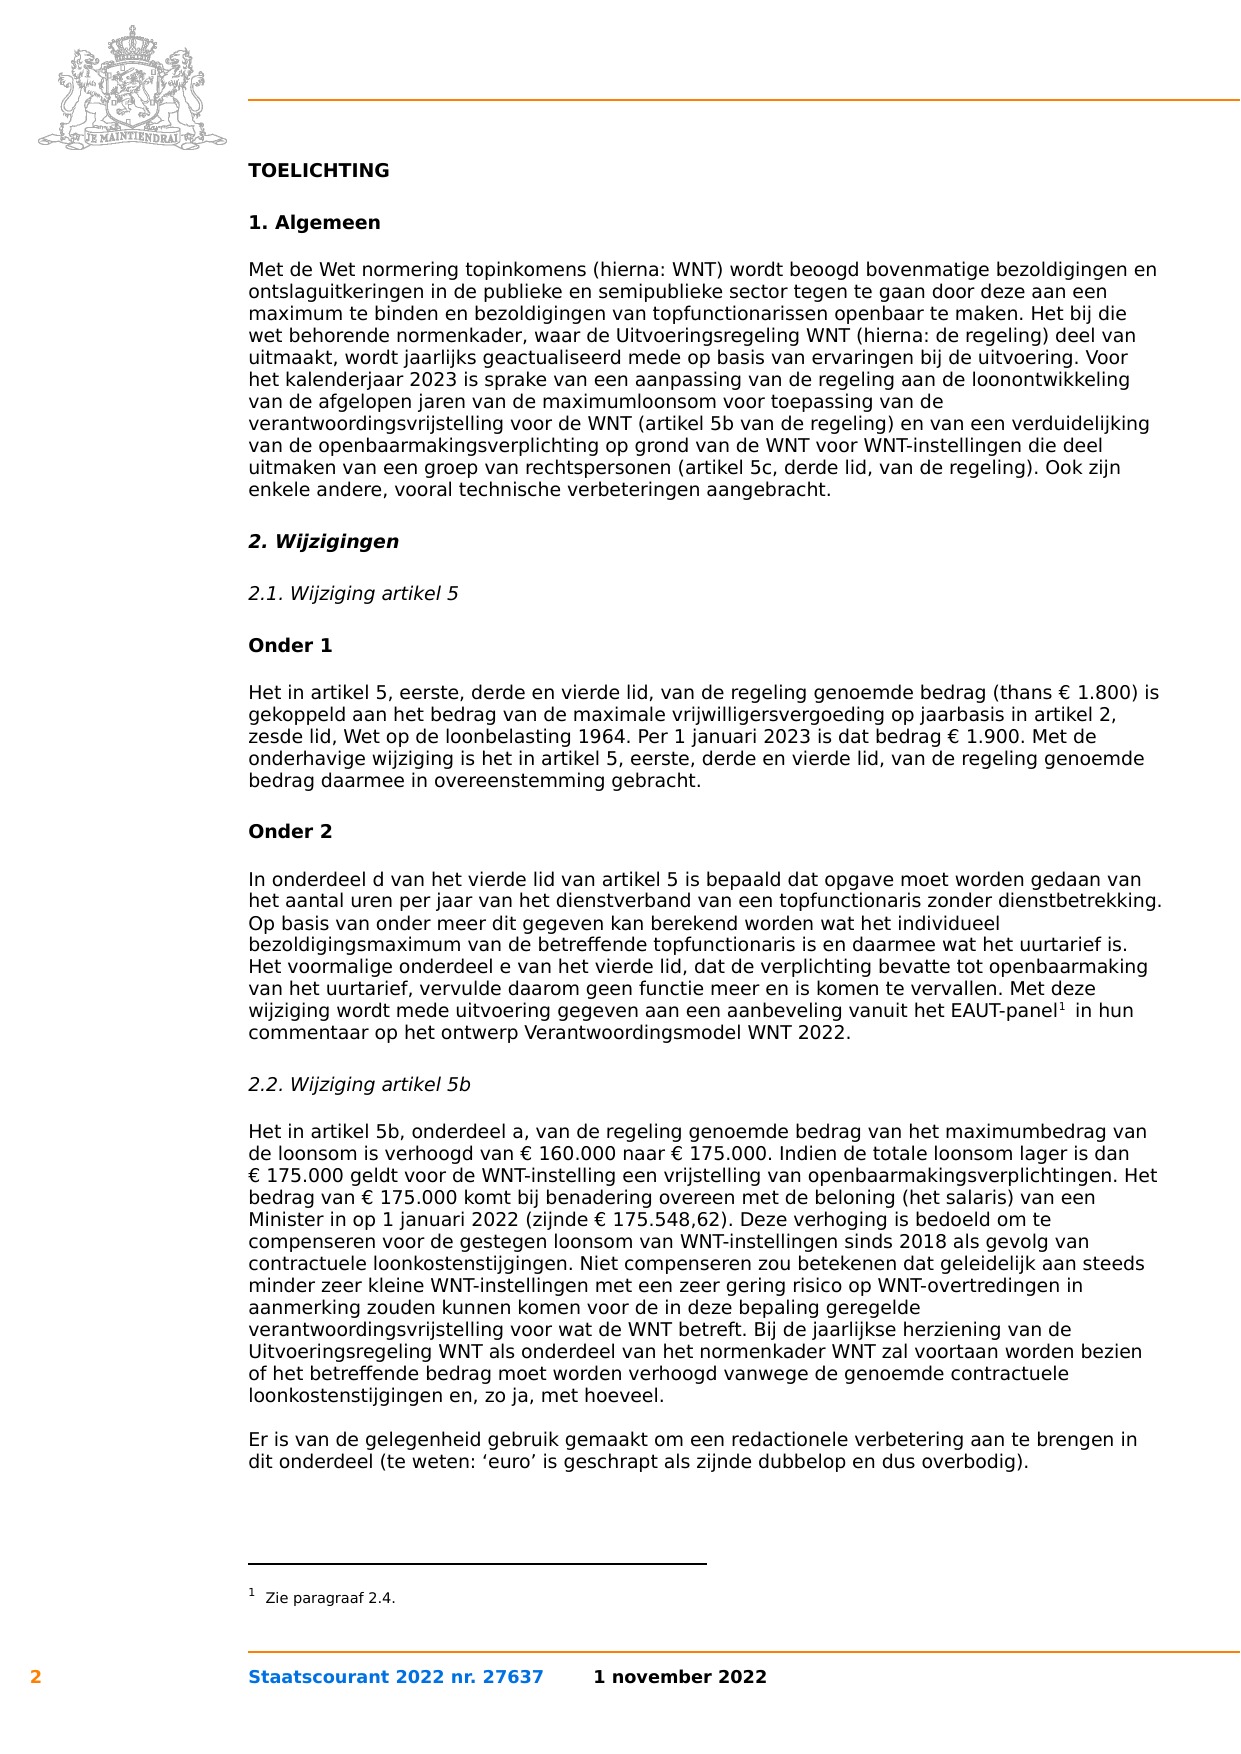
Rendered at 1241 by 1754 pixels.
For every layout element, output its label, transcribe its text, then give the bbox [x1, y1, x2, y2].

text Zie paragraaf 2.4. [248, 1586, 1163, 1608]
subtitle 2.2. Wijziging artikel 5b [248, 1074, 1163, 1096]
text Het in artikel 5b, onderdeel a, van de regeling genoemde bedrag van het maximumbedrag van de loonsom is verhoogd van € 160.000 naar € 175.000. Indien de totale loonsom lager is dan € 175.000 geldt voor de WNT-instelling een vrijstelling van openbaarmakingsverplichtingen. Het bedrag van € 175.000 komt bij benadering overeen met de beloning (het salaris) van een Minister in op 1 januari 2022 (zijnde € 175.548,62). Deze verhoging is bedoeld om te compenseren voor de gestegen loonsom van WNT-instellingen sinds 2018 als gevolg van contractuele loonkostenstijgingen. Niet compenseren zou betekenen dat geleidelijk aan steeds minder zeer kleine WNT-instellingen met een zeer gering risico op WNT-overtredingen in aanmerking zouden kunnen komen voor de in deze bepaling geregelde verantwoordingsvrijstelling voor wat de WNT betreft. Bij de jaarlijkse herziening van de Uitvoeringsregeling WNT als onderdeel van het normenkader WNT zal voortaan worden bezien of het betreffende bedrag moet worden verhoogd vanwege de genoemde contractuele loonkostenstijgingen en, zo ja, met hoeveel. [248, 1121, 1163, 1407]
subtitle Onder 2 [248, 821, 1163, 843]
subtitle Onder 1 [248, 634, 1163, 657]
subtitle 1. Algemeen [248, 212, 1163, 234]
subtitle 2.1. Wijziging artikel 5 [248, 583, 1163, 604]
subtitle TOELICHTING [248, 160, 1163, 182]
subtitle 2. Wijzigingen [248, 531, 1163, 553]
text In onderdeel d van het vierde lid van artikel 5 is bepaald dat opgave moet worden gedaan van het aantal uren per jaar van het dienstverband van een topfunctionaris zonder dienstbetrekking. Op basis van onder meer dit gegeven kan berekend worden wat het individueel bezoldigingsmaximum van de betreffende topfunctionaris is en daarmee wat het uurtarief is. Het voormalige onderdeel e van het vierde lid, dat de verplichting bevatte tot openbaarmaking van het uurtarief, vervulde daarom geen functie meer en is komen te vervallen. Met deze wijziging wordt mede uitvoering gegeven aan een aanbeveling vanuit het EAUT-panel in hun commentaar op het ontwerp Verantwoordingsmodel WNT 2022. [248, 868, 1163, 1044]
text Met de Wet normering topinkomens (hierna: WNT) wordt beoogd bovenmatige bezoldigingen en ontslaguitkeringen in de publieke en semipublieke sector tegen te gaan door deze aan een maximum te binden en bezoldigingen van topfunctionarissen openbaar te maken. Het bij die wet behorende normenkader, waar de Uitvoeringsregeling WNT (hierna: de regeling) deel van uitmaakt, wordt jaarlijks geactualiseerd mede op basis van ervaringen bij de uitvoering. Voor het kalenderjaar 2023 is sprake van een aanpassing van de regeling aan de loonontwikkeling van de afgelopen jaren van de maximumloonsom voor toepassing van de verantwoordingsvrijstelling voor de WNT (artikel 5b van de regeling) en van een verduidelijking van de openbaarmakingsverplichting op grond van de WNT voor WNT-instellingen die deel uitmaken van een groep van rechtspersonen (artikel 5c, derde lid, van de regeling). Ook zijn enkele andere, vooral technische verbeteringen aangebracht. [248, 259, 1163, 501]
text Het in artikel 5, eerste, derde en vierde lid, van de regeling genoemde bedrag (thans € 1.800) is gekoppeld aan het bedrag van de maximale vrijwilligersvergoeding op jaarbasis in artikel 2, zesde lid, Wet op de loonbelasting 1964. Per 1 januari 2023 is dat bedrag € 1.900. Met de onderhavige wijziging is het in artikel 5, eerste, derde en vierde lid, van de regeling genoemde bedrag daarmee in overeenstemming gebracht. [248, 682, 1163, 791]
picture [38, 25, 227, 150]
text Er is van de gelegenheid gebruik gemaakt om een redactionele verbetering aan te brengen in dit onderdeel (te weten: ‘euro’ is geschrapt als zijnde dubbelop en dus overbodig). [248, 1429, 1163, 1473]
